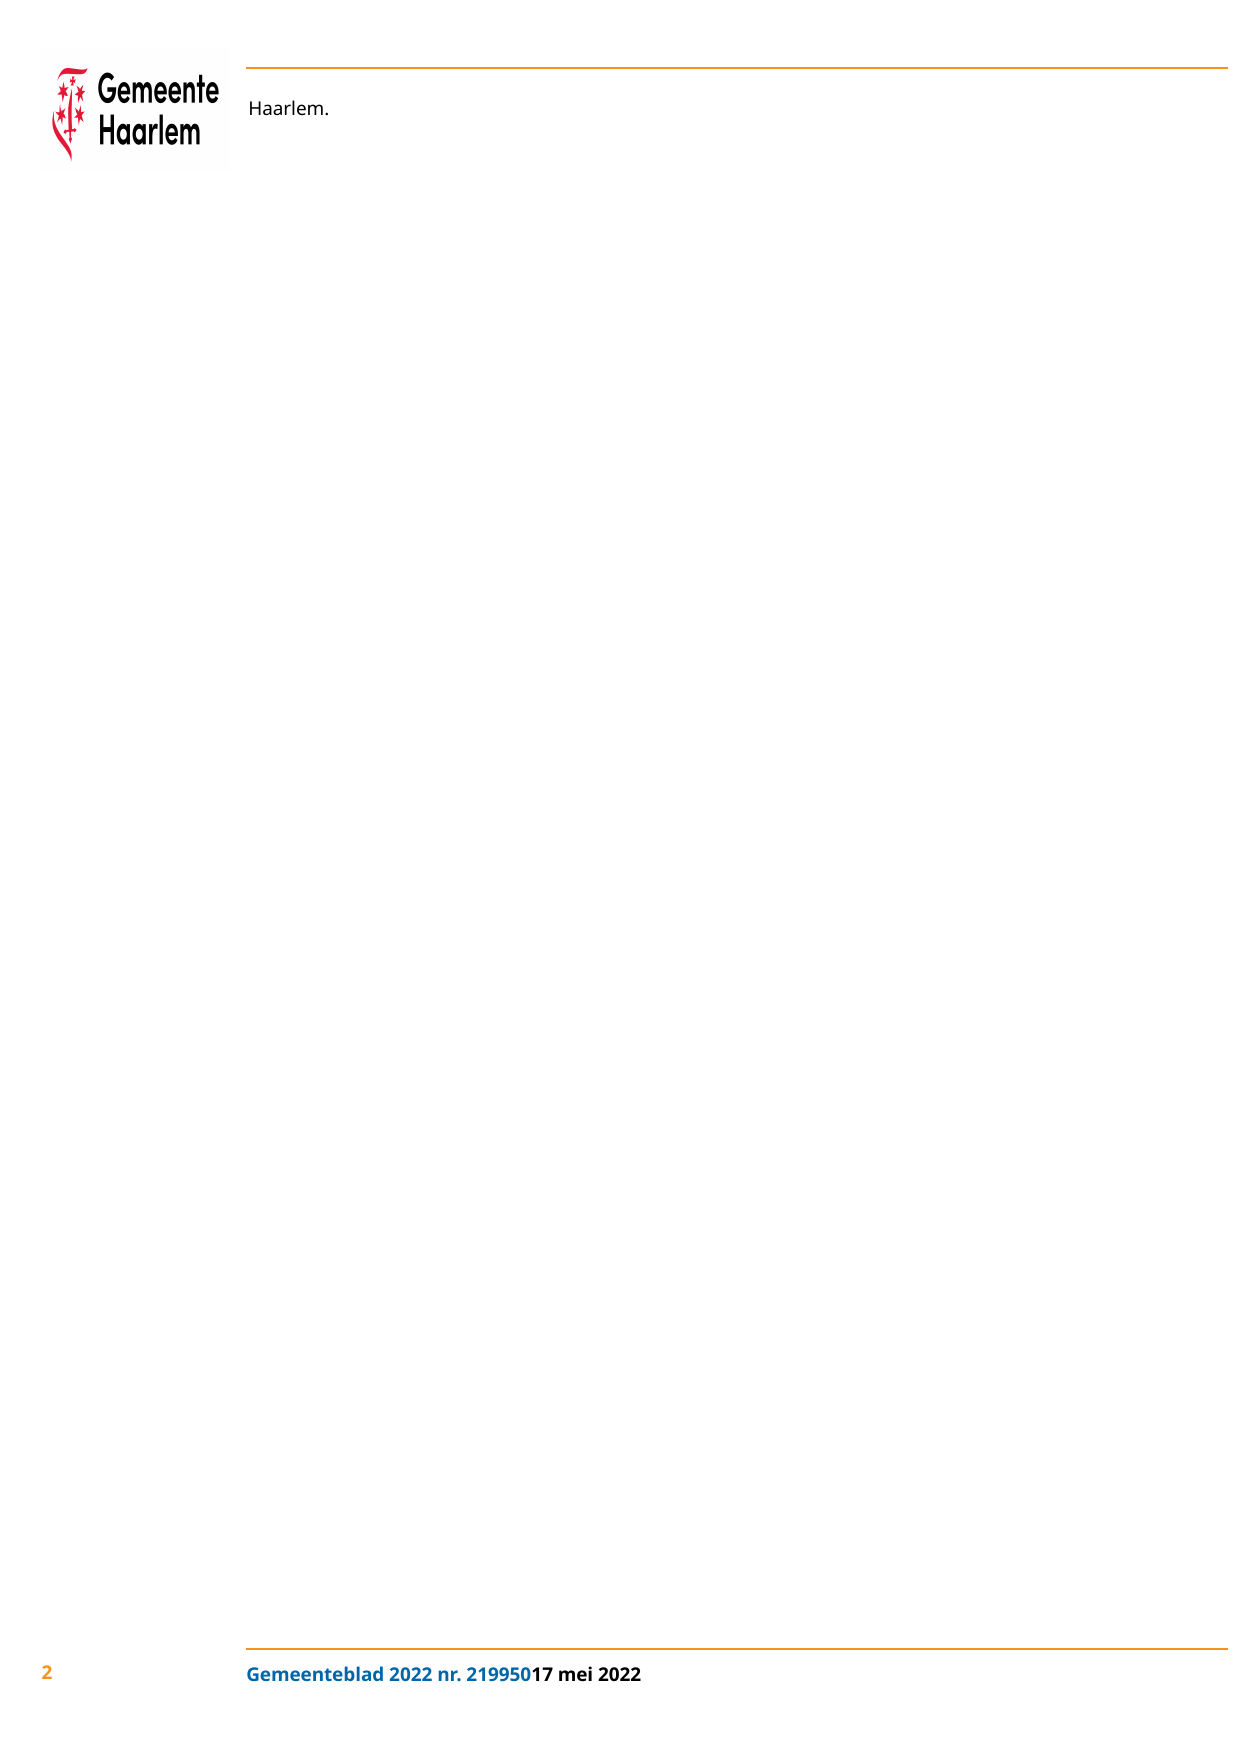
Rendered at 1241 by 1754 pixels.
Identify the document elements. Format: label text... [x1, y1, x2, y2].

text Haarlem. [248, 95, 1152, 121]
picture [41, 47, 231, 172]
